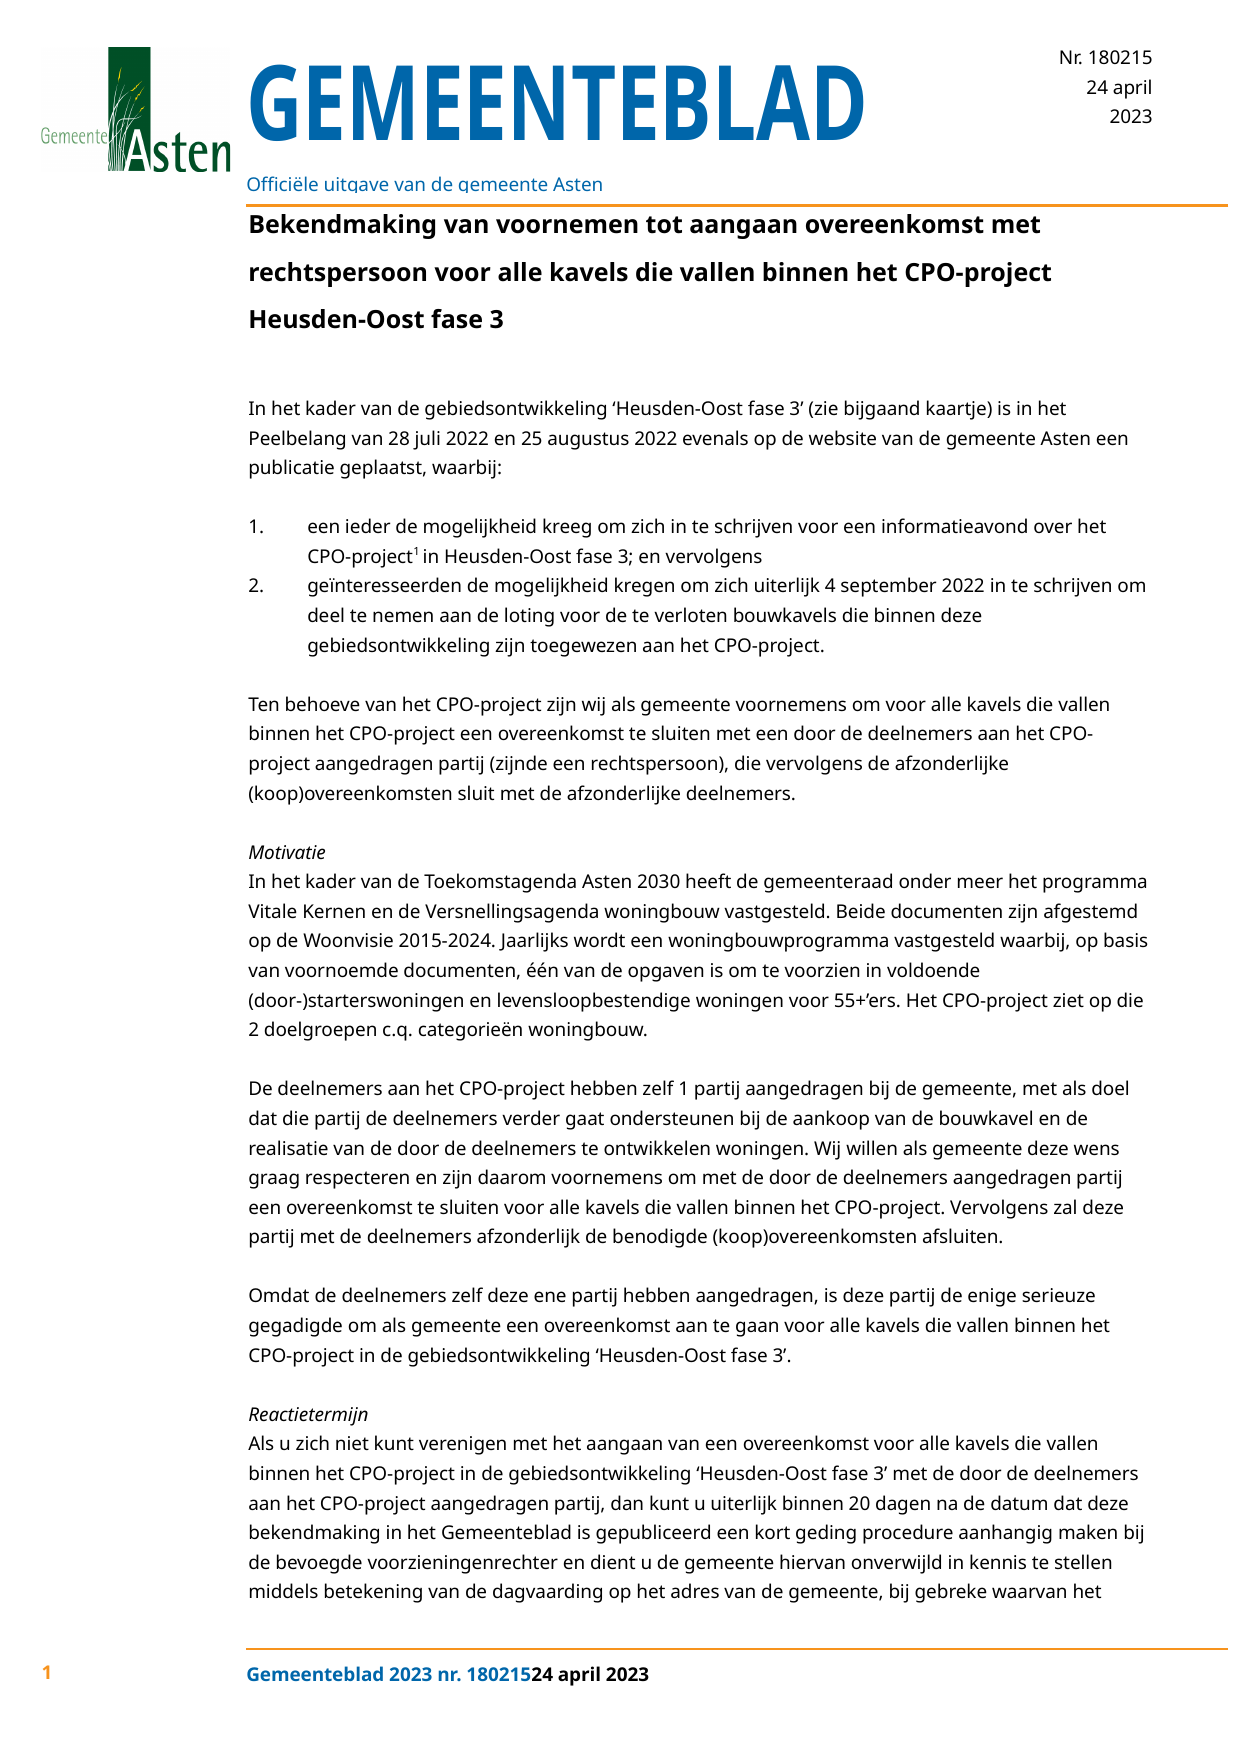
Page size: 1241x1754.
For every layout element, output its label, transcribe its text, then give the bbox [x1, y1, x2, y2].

text Als u zich niet kunt verenigen met het aangaan van een overeenkomst voor alle kavels die vallen binnen het CPO-project in de gebiedsontwikkeling ‘Heusden-Oost fase 3’ met de door de deelnemers aan het CPO-project aangedragen partij, dan kunt u uiterlijk binnen 20 dagen na de datum dat deze bekendmaking in het Gemeenteblad is gepubliceerd een kort geding procedure aanhangig maken bij de bevoegde voorzieningenrechter en dient u de gemeente hiervan onverwijld in kennis te stellen middels betekening van de dagvaarding op het adres van de gemeente, bij gebreke waarvan het [248, 1431, 1152, 1604]
text Omdat de deelnemers zelf deze ene partij hebben aangedragen, is deze partij de enige serieuze gegadigde om als gemeente een overeenkomst aan te gaan voor alle kavels die vallen binnen het CPO-project in de gebiedsontwikkeling ‘Heusden-Oost fase 3’. [248, 1283, 1152, 1367]
text In het kader van de gebiedsontwikkeling ‘Heusden-Oost fase 3’ (zie bijgaand kaartje) is in het Peelbelang van 28 juli 2022 en 25 augustus 2022 evenals op de website van de gemeente Asten een publicatie geplaatst, waarbij: [248, 395, 1152, 480]
text Motivatie [248, 839, 1152, 864]
text De deelnemers aan het CPO-project hebben zelf 1 partij aangedragen bij de gemeente, met als doel dat die partij de deelnemers verder gaat ondersteunen bij de aankoop van de bouwkavel en de realisatie van de door de deelnemers te ontwikkelen woningen. Wij willen als gemeente deze wens graag respecteren en zijn daarom voornemens om met de door de deelnemers aangedragen partij een overeenkomst te sluiten voor alle kavels die vallen binnen het CPO-project. Vervolgens zal deze partij met de deelnemers afzonderlijk de benodigde (koop)overeenkomsten afsluiten. [248, 1076, 1152, 1249]
text Ten behoeve van het CPO-project zijn wij als gemeente voornemens om voor alle kavels die vallen binnen het CPO-project een overeenkomst te sluiten met een door de deelnemers aan het CPO-project aangedragen partij (zijnde een rechtspersoon), die vervolgens de afzonderlijke (koop)overeenkomsten sluit met de afzonderlijke deelnemers. [248, 691, 1152, 805]
text Reactietermijn [248, 1401, 1152, 1427]
picture [41, 47, 231, 172]
text Bekendmaking van voornemen tot aangaan overeenkomst met rechtspersoon voor alle kavels die vallen binnen het CPO-project Heusden-Oost fase 3 [248, 207, 1152, 336]
list geïnteresseerden de mogelijkheid kregen om zich uiterlijk 4 september 2022 in te schrijven om deel te nemen aan de loting voor de te verloten bouwkavels die binnen deze gebiedsontwikkeling zijn toegewezen aan het CPO-project. [248, 573, 1152, 657]
list een ieder de mogelijkheid kreeg om zich in te schrijven voor een informatieavond over het CPO-project1 in Heusden-Oost fase 3; en vervolgens [248, 513, 1152, 569]
text In het kader van de Toekomstagenda Asten 2030 heeft de gemeenteraad onder meer het programma Vitale Kernen en de Versnellingsagenda woningbouw vastgesteld. Beide documenten zijn afgestemd op de Woonvisie 2015-2024. Jaarlijks wordt een woningbouwprogramma vastgesteld waarbij, op basis van voornoemde documenten, één van de opgaven is om te voorzien in voldoende (door-)starterswoningen en levensloopbestendige woningen voor 55+’ers. Het CPO-project ziet op die 2 doelgroepen c.q. categorieën woningbouw. [248, 868, 1152, 1042]
